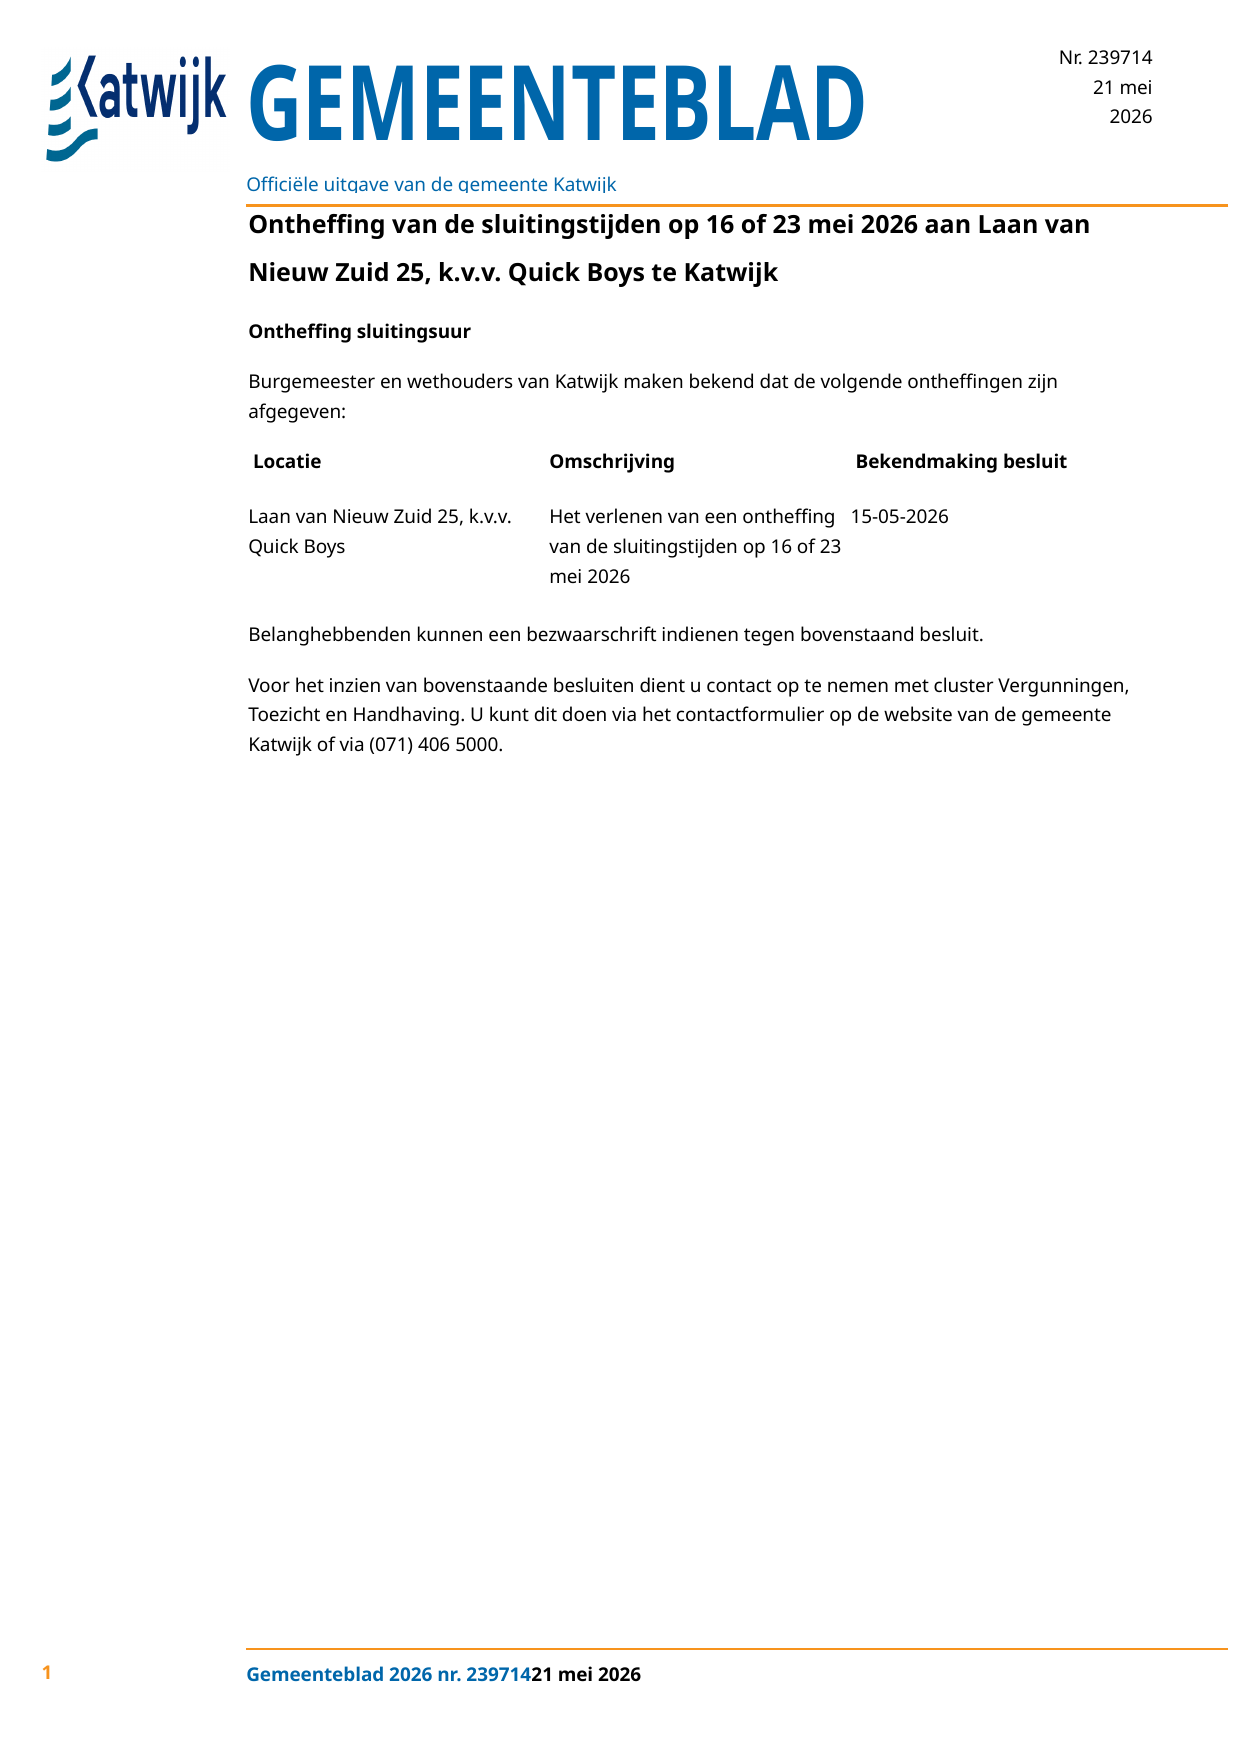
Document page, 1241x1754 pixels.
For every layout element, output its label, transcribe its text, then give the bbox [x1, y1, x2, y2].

text Ontheffing sluitingsuur [248, 318, 1152, 344]
table_header Locatie [248, 449, 549, 504]
table_cell Het verlenen van een ontheffing van de sluitingstijden op 16 of 23 mei 2026 [549, 504, 850, 618]
table_cell Laan van Nieuw Zuid 25, k.v.v. Quick Boys [248, 504, 549, 618]
text Ontheffing van de sluitingstijden op 16 of 23 mei 2026 aan Laan van Nieuw Zuid 25, k.v.v. Quick Boys te Katwijk [248, 207, 1152, 288]
table_header Omschrijving [549, 449, 850, 504]
text Burgemeester en wethouders van Katwijk maken bekend dat de volgende ontheffingen zijn afgegeven: [248, 368, 1152, 424]
text Voor het inzien van bovenstaande besluiten dient u contact op te nemen met cluster Vergunningen, Toezicht en Handhaving. U kunt dit doen via het contactformulier op de website van de gemeente Katwijk of via (071) 406 5000. [248, 672, 1152, 757]
picture [41, 47, 231, 172]
table_header Bekendmaking besluit [850, 449, 1152, 504]
table_cell 15-05-2026 [850, 504, 1152, 618]
text Belanghebbenden kunnen een bezwaarschrift indienen tegen bovenstaand besluit. [248, 621, 1152, 647]
